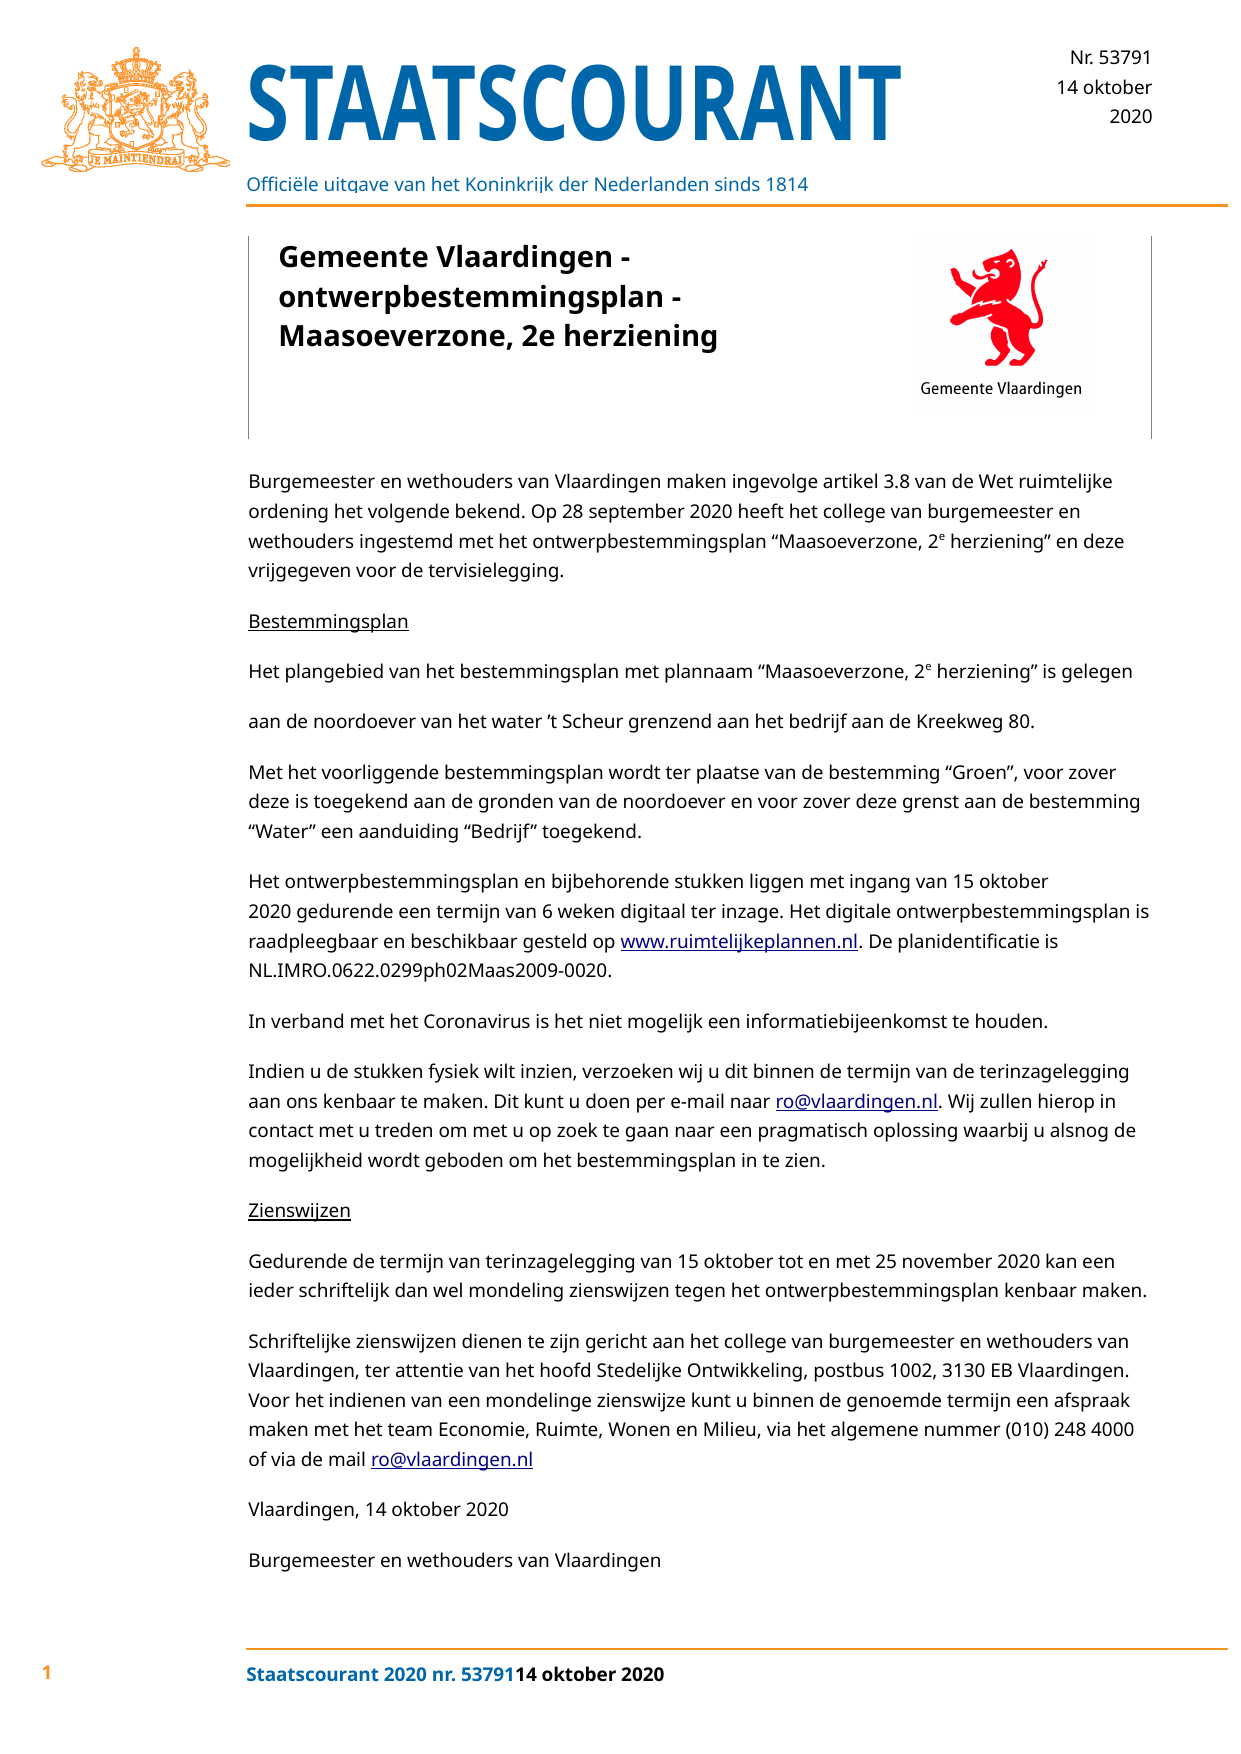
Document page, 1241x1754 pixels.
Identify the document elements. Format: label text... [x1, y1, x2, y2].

text In verband met het Coronavirus is het niet mogelijk een informatiebijeenkomst te houden. [248, 1008, 1152, 1033]
text Bestemmingsplan [248, 608, 1152, 633]
text Indien u de stukken fysiek wilt inzien, verzoeken wij u dit binnen de termijn van de terinzagelegging aan ons kenbaar te maken. Dit kunt u doen per e-mail naar ro@vlaardingen.nl. Wij zullen hierop in contact met u treden om met u op zoek te gaan naar een pragmatisch oplossing waarbij u alsnog de mogelijkheid wordt geboden om het bestemmingsplan in te zien. [248, 1058, 1152, 1173]
table_header [850, 236, 912, 413]
picture [912, 236, 1090, 414]
text Burgemeester en wethouders van Vlaardingen [248, 1547, 1152, 1573]
text Zienswijzen [248, 1197, 1152, 1223]
table_header [850, 414, 1151, 439]
text Vlaardingen, 14 oktober 2020 [248, 1497, 1152, 1522]
text Burgemeester en wethouders van Vlaardingen maken ingevolge artikel 3.8 van de Wet ruimtelijke ordening het volgende bekend. Op 28 september 2020 heeft het college van burgemeester en wethouders ingestemd met het ontwerpbestemmingsplan “Maasoeverzone, 2e herziening” en deze vrijgegeven voor de tervisielegging. [248, 469, 1152, 583]
text Schriftelijke zienswijzen dienen te zijn gericht aan het college van burgemeester en wethouders van Vlaardingen, ter attentie van het hoofd Stedelijke Ontwikkeling, postbus 1002, 3130 EB Vlaardingen. Voor het indienen van een mondelinge zienswijze kunt u binnen de genoemde termijn een afspraak maken met het team Economie, Ruimte, Wonen en Milieu, via het algemene nummer (010) 248 4000 of via de mail ro@vlaardingen.nl [248, 1328, 1152, 1472]
table_header [1090, 236, 1151, 413]
picture [41, 47, 231, 172]
text aan de noordoever van het water ’t Scheur grenzend aan het bedrijf aan de Kreekweg 80. [248, 709, 1152, 734]
text Het ontwerpbestemmingsplan en bijbehorende stukken liggen met ingang van 15 oktober 2020 gedurende een termijn van 6 weken digitaal ter inzage. Het digitale ontwerpbestemmingsplan is raadpleegbaar en beschikbaar gesteld op www.ruimtelijkeplannen.nl. De planidentificatie is NL.IMRO.0622.0299ph02Maas2009-0020. [248, 869, 1152, 983]
table_header Gemeente Vlaardingen - ontwerpbestemmingsplan - Maasoeverzone, 2e herziening [249, 236, 850, 439]
text Het plangebied van het bestemmingsplan met plannaam “Maasoeverzone, 2e herziening” is gelegen [248, 658, 1152, 684]
text Gedurende de termijn van terinzagelegging van 15 oktober tot en met 25 november 2020 kan een ieder schriftelijk dan wel mondeling zienswijzen tegen het ontwerpbestemmingsplan kenbaar maken. [248, 1248, 1152, 1303]
text Met het voorliggende bestemmingsplan wordt ter plaatse van de bestemming “Groen”, voor zover deze is toegekend aan de gronden van de noordoever en voor zover deze grenst aan de bestemming “Water” een aanduiding “Bedrijf” toegekend. [248, 759, 1152, 844]
